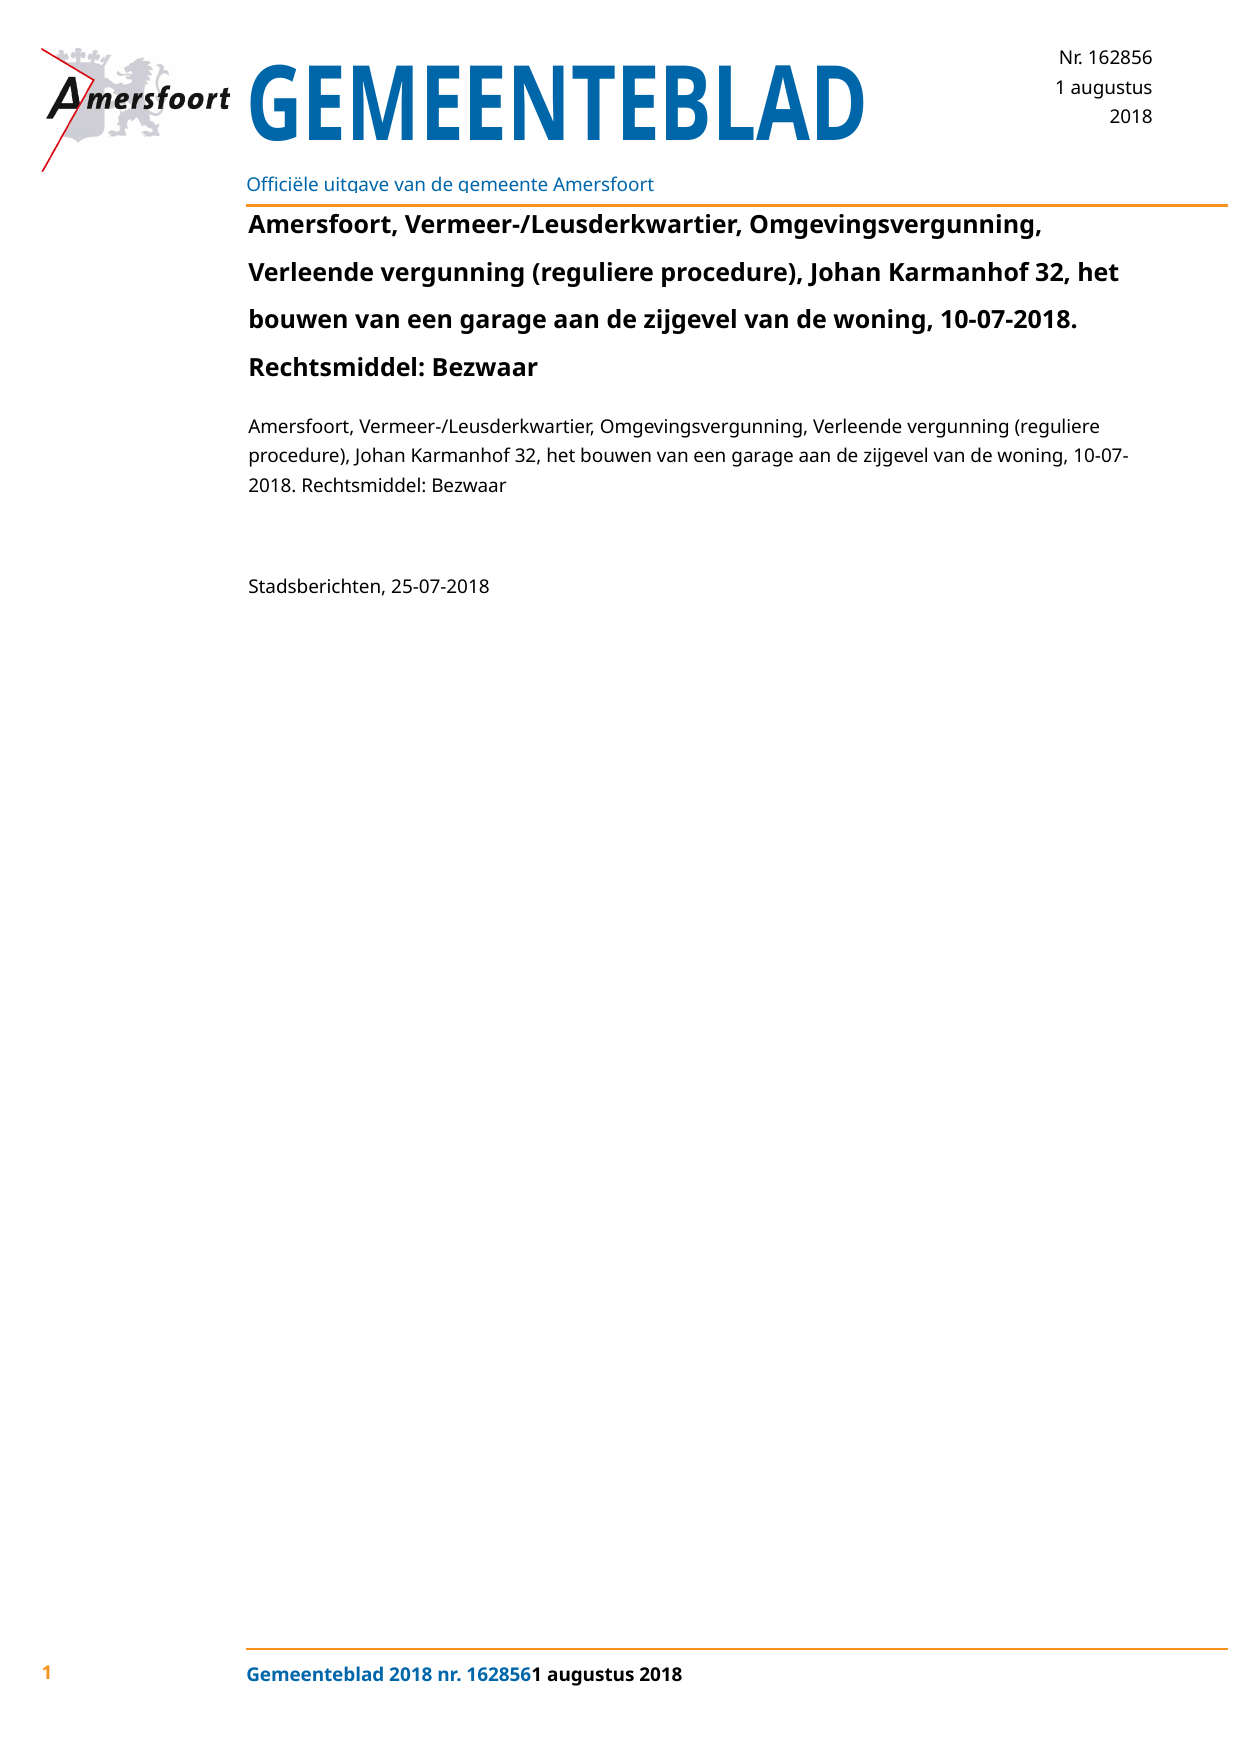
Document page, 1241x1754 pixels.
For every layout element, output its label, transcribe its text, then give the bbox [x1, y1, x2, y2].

text Amersfoort, Vermeer-/Leusderkwartier, Omgevingsvergunning, Verleende vergunning (reguliere procedure), Johan Karmanhof 32, het bouwen van een garage aan de zijgevel van de woning, 10-07-2018. Rechtsmiddel: Bezwaar [248, 207, 1152, 384]
text Stadsberichten, 25-07-2018 [248, 573, 1152, 599]
text Amersfoort, Vermeer-/Leusderkwartier, Omgevingsvergunning, Verleende vergunning (reguliere procedure), Johan Karmanhof 32, het bouwen van een garage aan de zijgevel van de woning, 10-07-2018. Rechtsmiddel: Bezwaar [248, 413, 1152, 498]
picture [41, 47, 231, 172]
